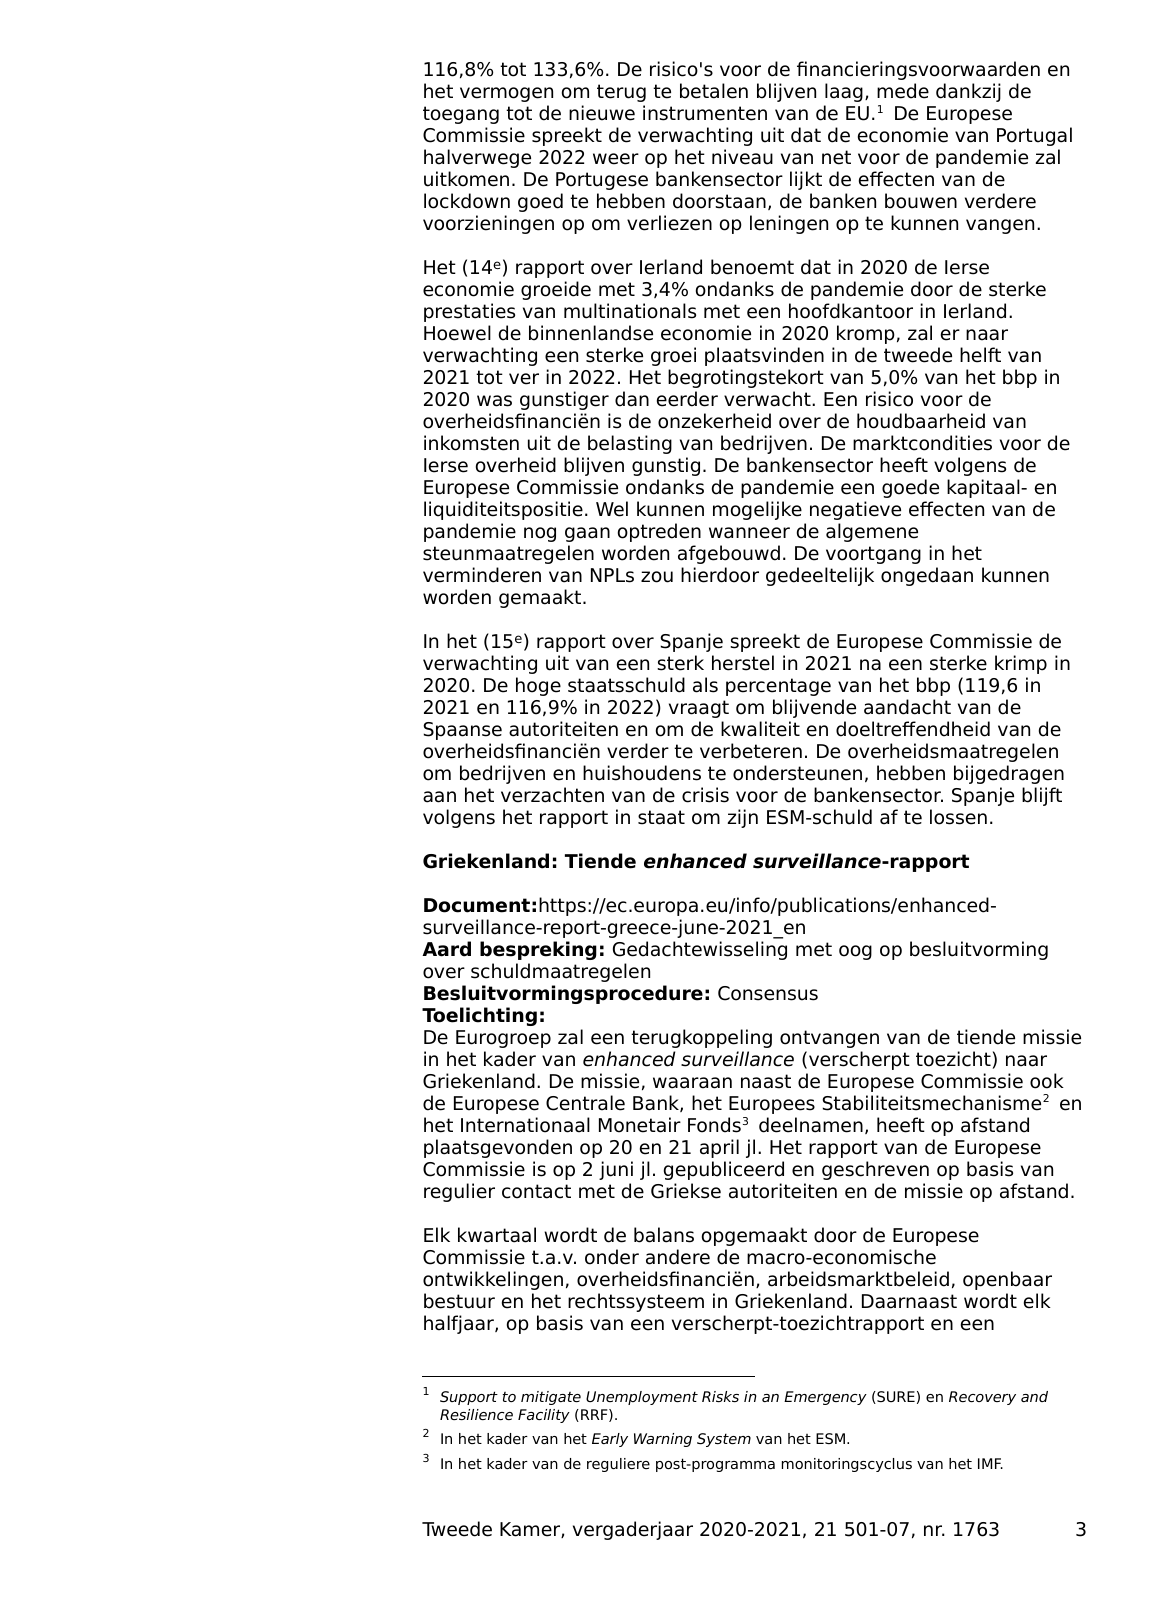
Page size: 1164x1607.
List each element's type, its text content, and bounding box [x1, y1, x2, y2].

text Het (14e) rapport over Ierland benoemt dat in 2020 de Ierse economie groeide met 3,4% ondanks de pandemie door de sterke prestaties van multinationals met een hoofdkantoor in Ierland. Hoewel de binnenlandse economie in 2020 kromp, zal er naar verwachting een sterke groei plaatsvinden in de tweede helft van 2021 tot ver in 2022. Het begrotingstekort van 5,0% van het bbp in 2020 was gunstiger dan eerder verwacht. Een risico voor de overheidsfinanciën is de onzekerheid over de houdbaarheid van inkomsten uit de belasting van bedrijven. De marktcondities voor de Ierse overheid blijven gunstig. De bankensector heeft volgens de Europese Commissie ondanks de pandemie een goede kapitaal- en liquiditeitspositie. Wel kunnen mogelijke negatieve effecten van de pandemie nog gaan optreden wanneer de algemene steunmaatregelen worden afgebouwd. De voortgang in het verminderen van NPLs zou hierdoor gedeeltelijk ongedaan kunnen worden gemaakt. [422, 257, 1087, 609]
text Aard bespreking: Gedachtewisseling met oog op besluitvorming over schuldmaatregelen [422, 939, 1087, 983]
text In het kader van de reguliere post-programma monitoringscyclus van het IMF. [422, 1452, 1087, 1474]
text Elk kwartaal wordt de balans opgemaakt door de Europese Commissie t.a.v. onder andere de macro-economische ontwikkelingen, overheidsfinanciën, arbeidsmarktbeleid, openbaar bestuur en het rechtssysteem in Griekenland. Daarnaast wordt elk halfjaar, op basis van een verscherpt-toezichtrapport en een [422, 1225, 1087, 1335]
text Besluitvormingsprocedure: Consensus [422, 983, 1087, 1005]
text Document:https://ec.europa.eu/info/publications/enhanced-surveillance-report-greece-june-2021_en [422, 895, 1087, 939]
text De Eurogroep zal een terugkoppeling ontvangen van de tiende missie in het kader van enhanced surveillance (verscherpt toezicht) naar Griekenland. De missie, waaraan naast de Europese Commissie ook de Europese Centrale Bank, het Europees Stabiliteitsmechanisme en het Internationaal Monetair Fonds deelnamen, heeft op afstand plaatsgevonden op 20 en 21 april jl. Het rapport van de Europese Commissie is op 2 juni jl. gepubliceerd en geschreven op basis van regulier contact met de Griekse autoriteiten en de missie op afstand. [422, 1027, 1087, 1203]
text Support to mitigate Unemployment Risks in an Emergency (SURE) en Recovery and Resilience Facility (RRF). [422, 1385, 1087, 1424]
text Toelichting: [422, 1005, 1087, 1027]
subtitle Griekenland: Tiende enhanced surveillance-rapport [422, 851, 1087, 873]
text In het kader van het Early Warning System van het ESM. [422, 1427, 1087, 1449]
text 116,8% tot 133,6%. De risico's voor de financieringsvoorwaarden en het vermogen om terug te betalen blijven laag, mede dankzij de toegang tot de nieuwe instrumenten van de EU. De Europese Commissie spreekt de verwachting uit dat de economie van Portugal halverwege 2022 weer op het niveau van net voor de pandemie zal uitkomen. De Portugese bankensector lijkt de effecten van de lockdown goed te hebben doorstaan, de banken bouwen verdere voorzieningen op om verliezen op leningen op te kunnen vangen. [422, 59, 1087, 235]
text In het (15e) rapport over Spanje spreekt de Europese Commissie de verwachting uit van een sterk herstel in 2021 na een sterke krimp in 2020. De hoge staatsschuld als percentage van het bbp (119,6 in 2021 en 116,9% in 2022) vraagt om blijvende aandacht van de Spaanse autoriteiten en om de kwaliteit en doeltreffendheid van de overheidsfinanciën verder te verbeteren. De overheidsmaatregelen om bedrijven en huishoudens te ondersteunen, hebben bijgedragen aan het verzachten van de crisis voor de bankensector. Spanje blijft volgens het rapport in staat om zijn ESM-schuld af te lossen. [422, 631, 1087, 829]
